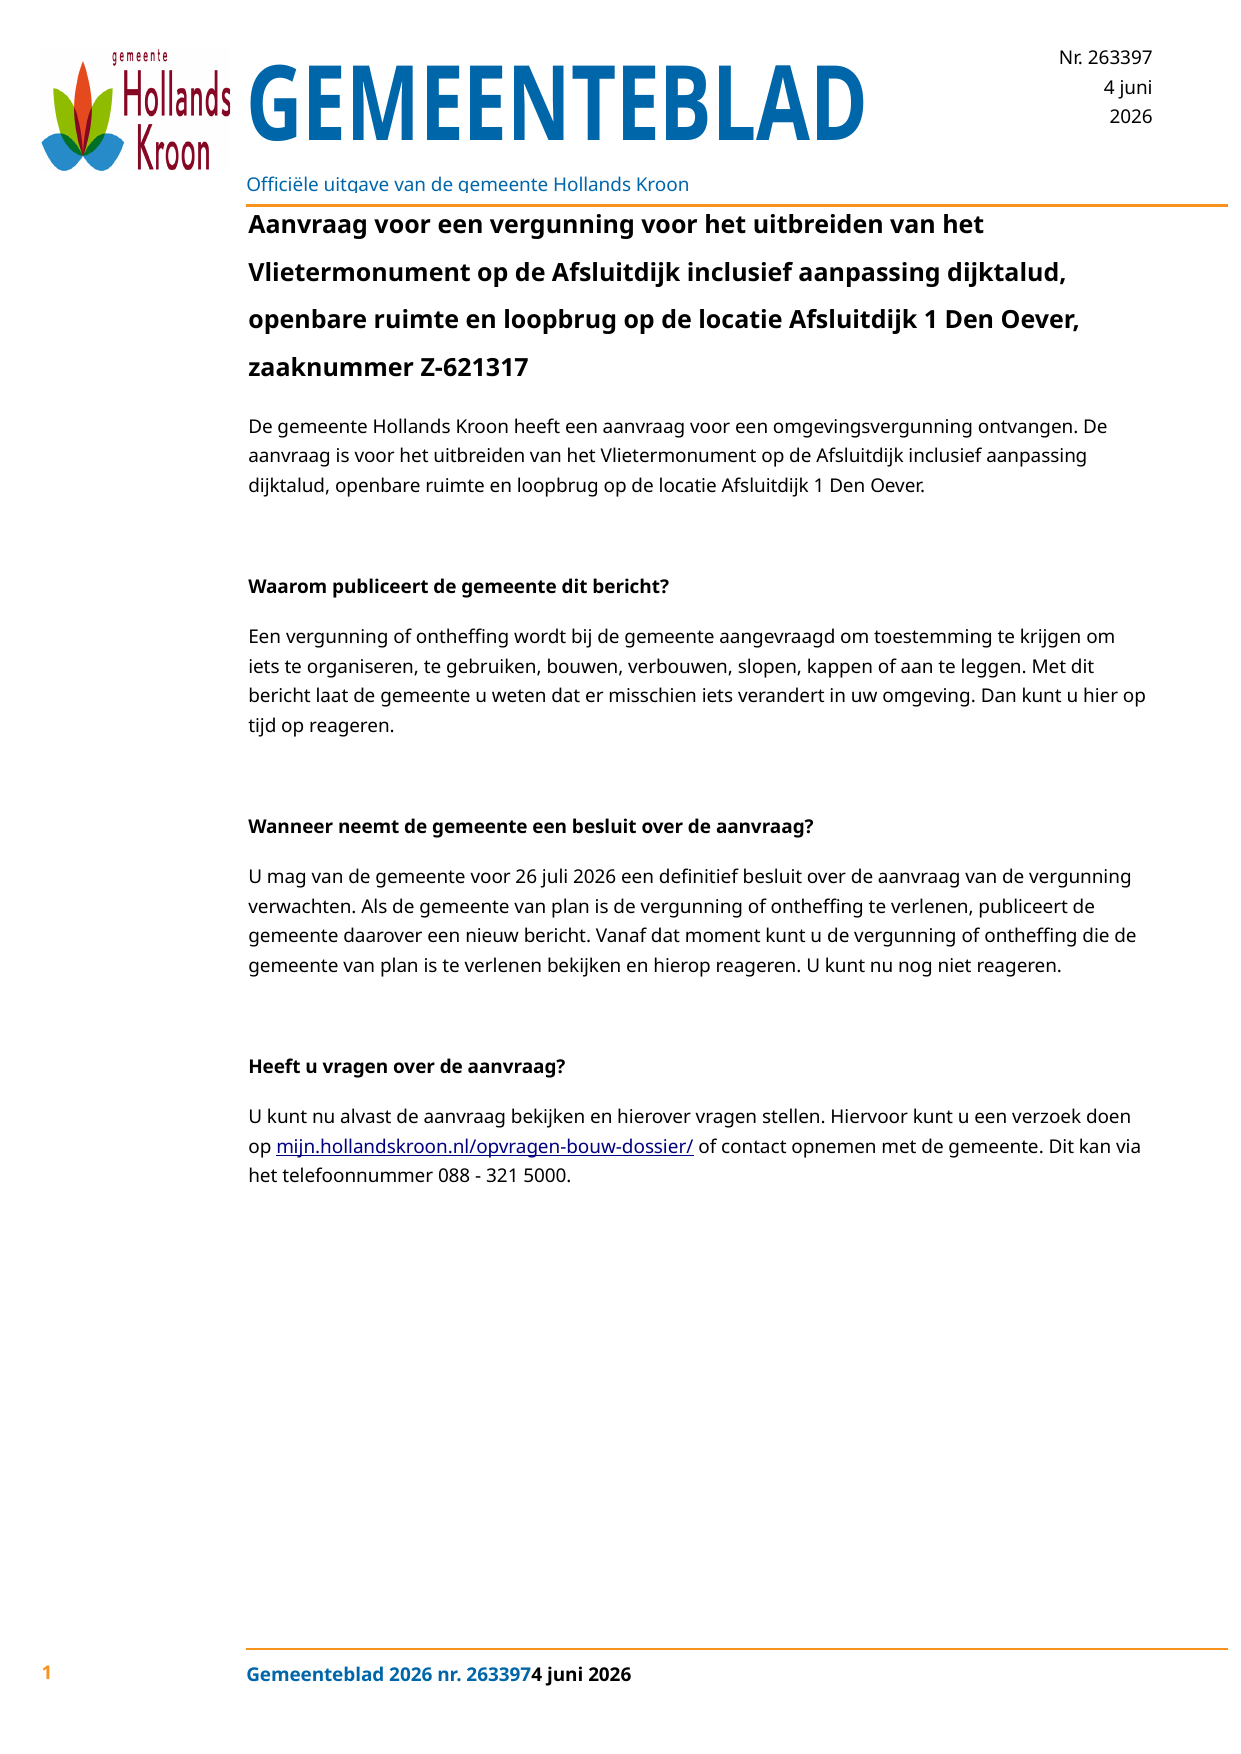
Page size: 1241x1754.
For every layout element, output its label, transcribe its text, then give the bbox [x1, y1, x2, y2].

text De gemeente Hollands Kroon heeft een aanvraag voor een omgevingsvergunning ontvangen. De aanvraag is voor het uitbreiden van het Vlietermonument op de Afsluitdijk inclusief aanpassing dijktalud, openbare ruimte en loopbrug op de locatie Afsluitdijk 1 Den Oever. [248, 413, 1152, 498]
text U mag van de gemeente voor 26 juli 2026 een definitief besluit over de aanvraag van de vergunning verwachten. Als de gemeente van plan is de vergunning of ontheffing te verlenen, publiceert de gemeente daarover een nieuw bericht. Vanaf dat moment kunt u de vergunning of ontheffing die de gemeente van plan is te verlenen bekijken en hierop reageren. U kunt nu nog niet reageren. [248, 863, 1152, 978]
text Waarom publiceert de gemeente dit bericht? [248, 573, 1152, 599]
text Aanvraag voor een vergunning voor het uitbreiden van het Vlietermonument op de Afsluitdijk inclusief aanpassing dijktalud, openbare ruimte en loopbrug op de locatie Afsluitdijk 1 Den Oever, zaaknummer Z-621317 [248, 207, 1152, 384]
text Een vergunning of ontheffing wordt bij de gemeente aangevraagd om toestemming te krijgen om iets te organiseren, te gebruiken, bouwen, verbouwen, slopen, kappen of aan te leggen. Met dit bericht laat de gemeente u weten dat er misschien iets verandert in uw omgeving. Dan kunt u hier op tijd op reageren. [248, 623, 1152, 738]
text U kunt nu alvast de aanvraag bekijken en hierover vragen stellen. Hiervoor kunt u een verzoek doen op mijn.hollandskroon.nl/opvragen-bouw-dossier/ of contact opnemen met de gemeente. Dit kan via het telefoonnummer 088 - 321 5000. [248, 1103, 1152, 1188]
picture [41, 47, 231, 172]
text Heeft u vragen over de aanvraag? [248, 1053, 1152, 1079]
text Wanneer neemt de gemeente een besluit over de aanvraag? [248, 813, 1152, 839]
